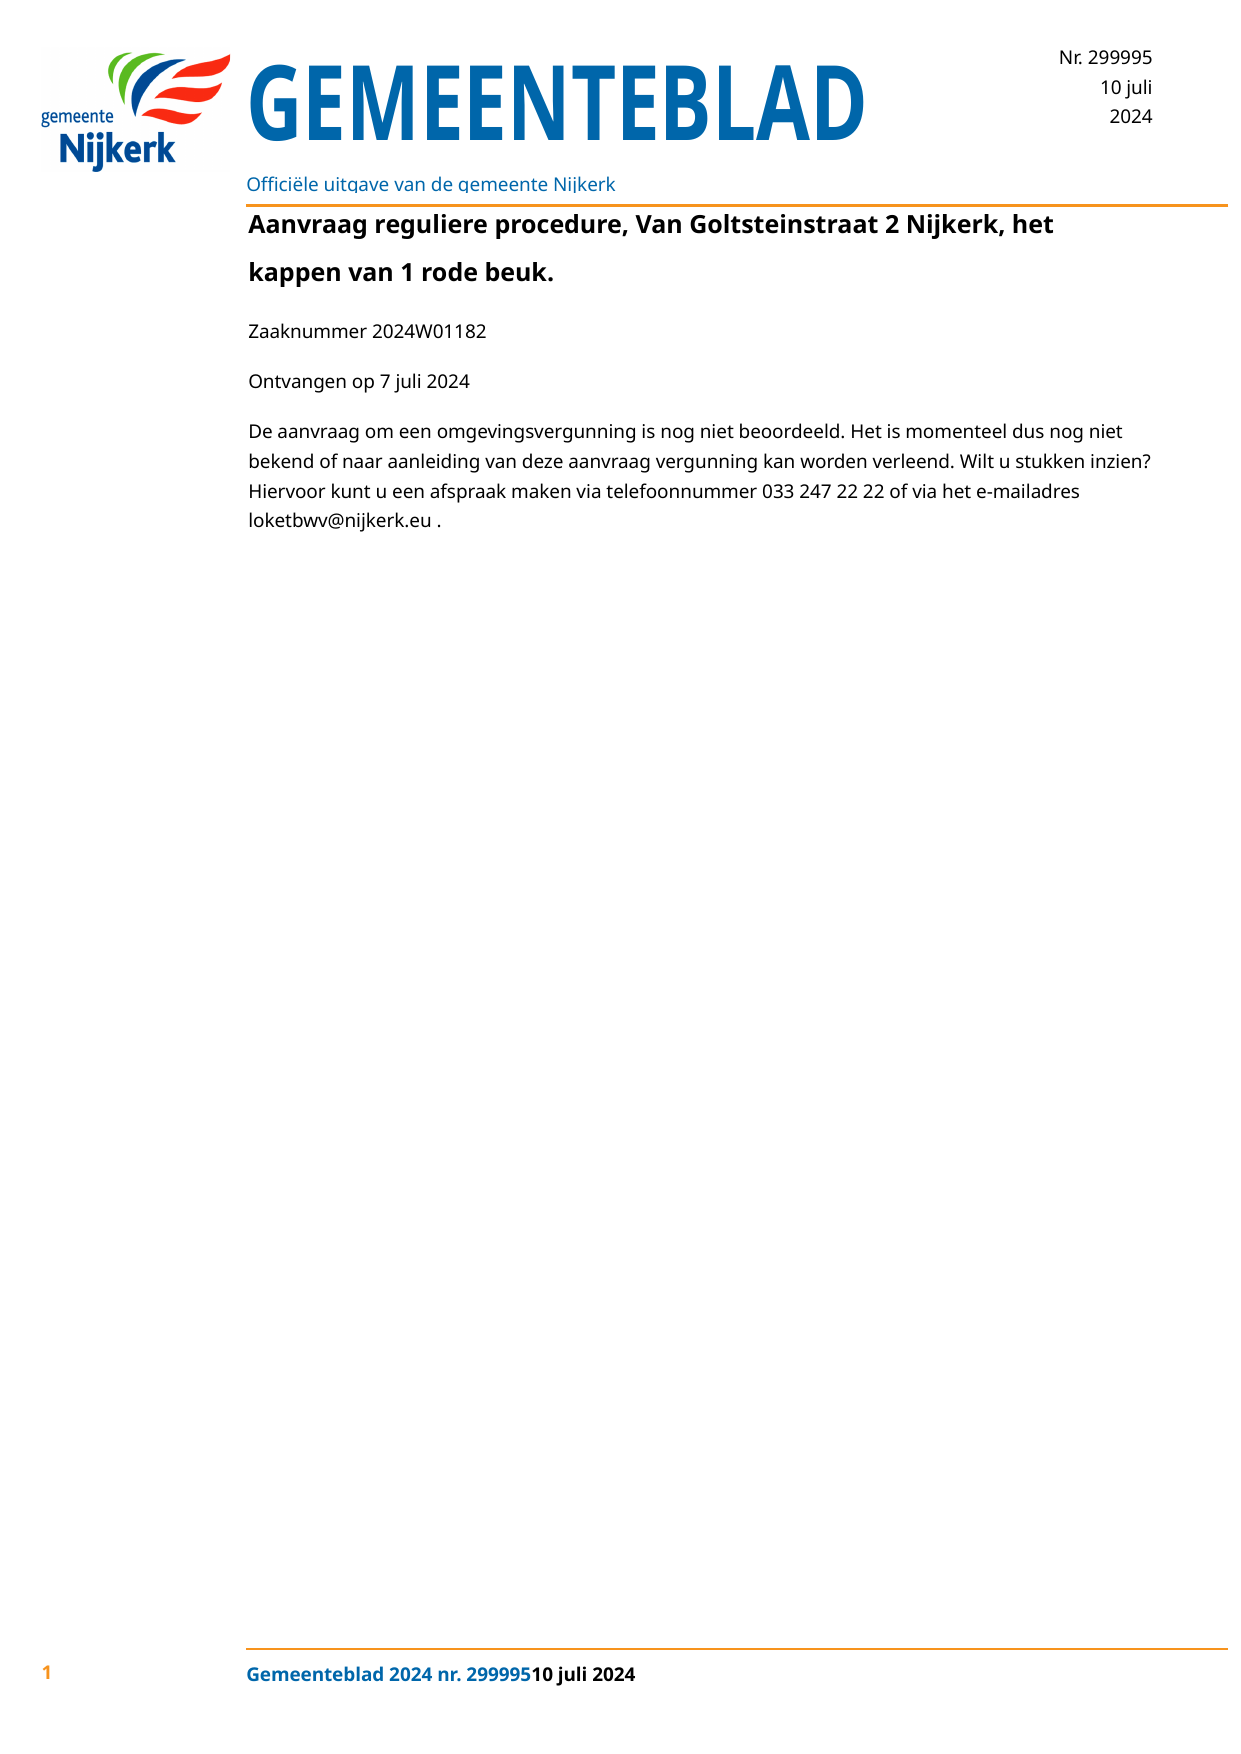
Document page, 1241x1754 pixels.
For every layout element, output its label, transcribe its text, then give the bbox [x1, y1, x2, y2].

text Ontvangen op 7 juli 2024 [248, 368, 1152, 394]
text De aanvraag om een omgevingsvergunning is nog niet beoordeeld. Het is momenteel dus nog niet bekend of naar aanleiding van deze aanvraag vergunning kan worden verleend. Wilt u stukken inzien? Hiervoor kunt u een afspraak maken via telefoonnummer 033 247 22 22 of via het e-mailadres loketbwv@nijkerk.eu . [248, 419, 1152, 533]
text Zaaknummer 2024W01182 [248, 318, 1152, 344]
picture [41, 47, 231, 172]
text Aanvraag reguliere procedure, Van Goltsteinstraat 2 Nijkerk, het kappen van 1 rode beuk. [248, 207, 1152, 288]
